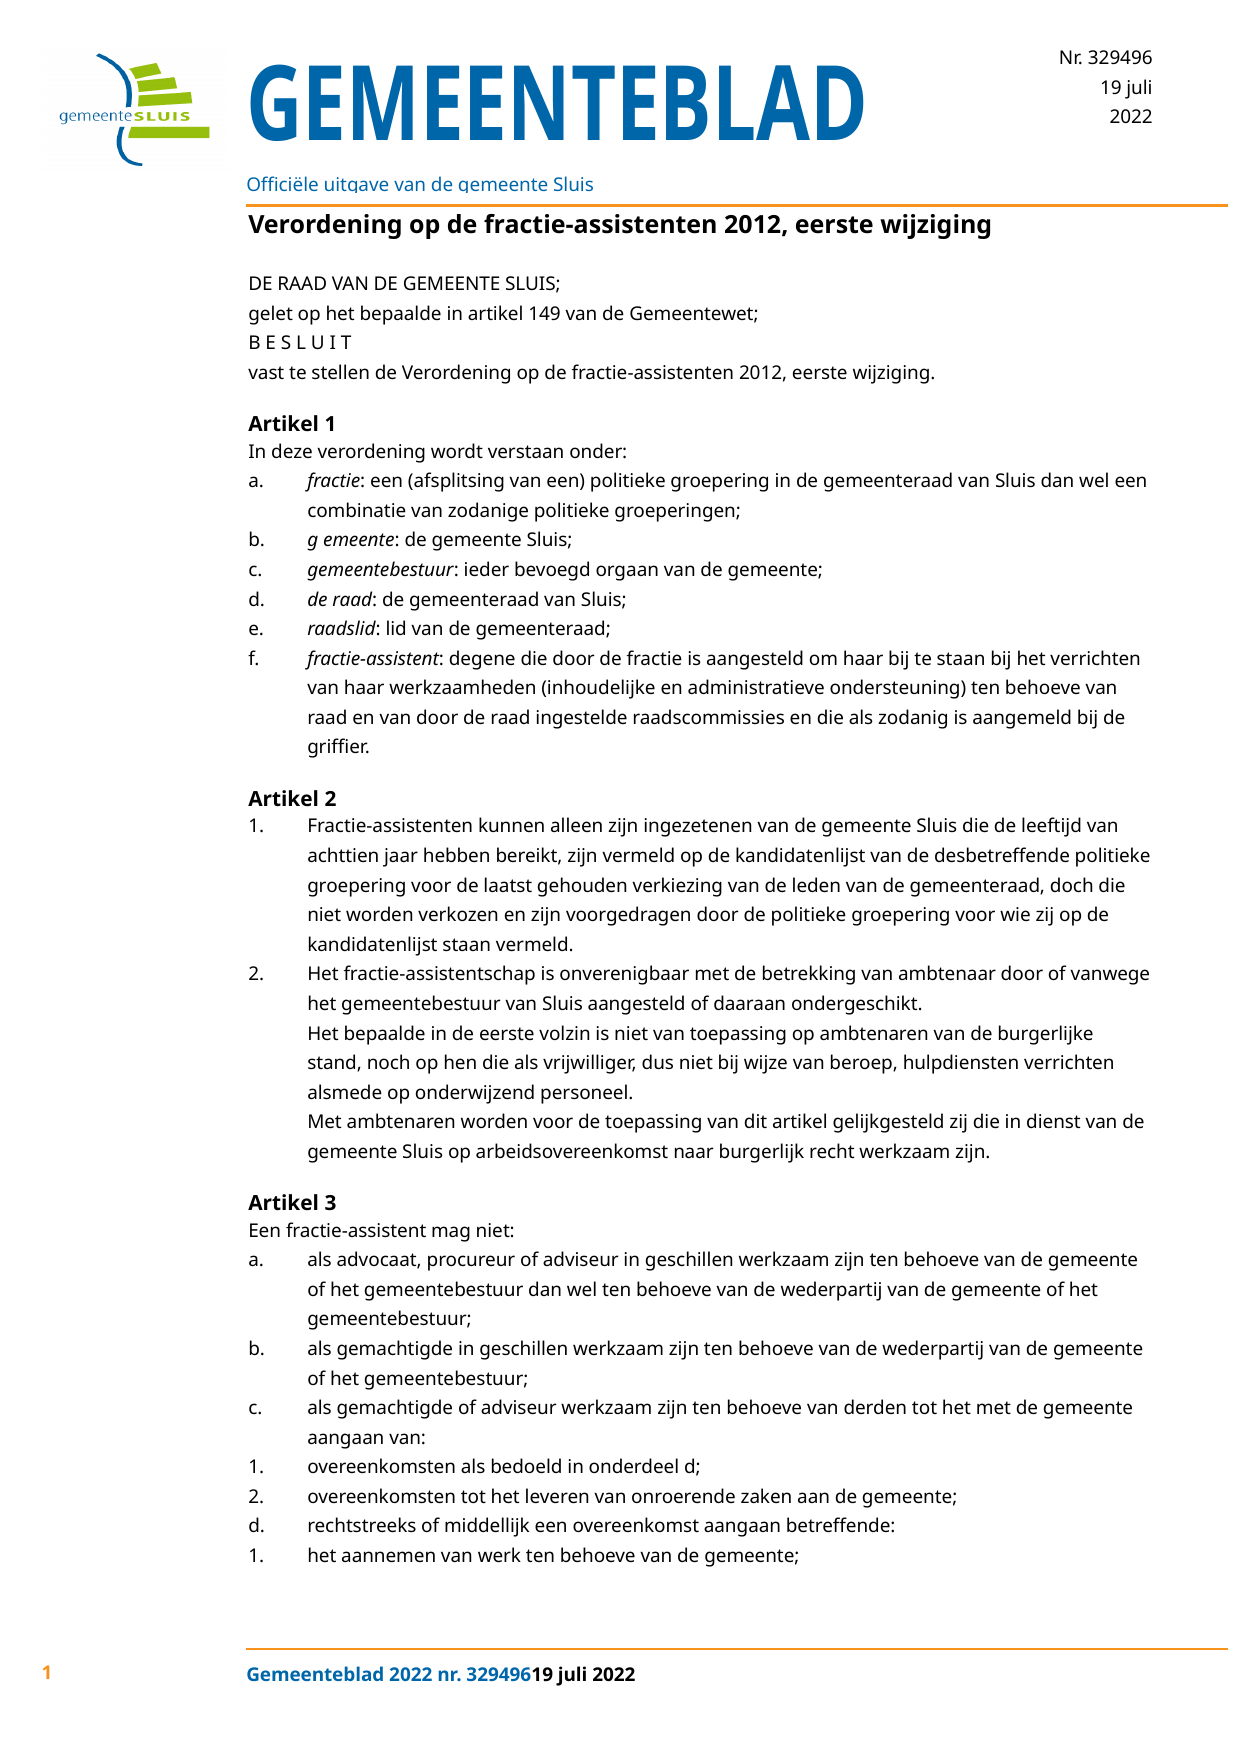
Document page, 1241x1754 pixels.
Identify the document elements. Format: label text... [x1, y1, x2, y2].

text vast te stellen de Verordening op de fractie-assistenten 2012, eerste wijziging. [248, 359, 1152, 385]
text Verordening op de fractie-assistenten 2012, eerste wijziging [248, 207, 1152, 241]
list overeenkomsten als bedoeld in onderdeel d; [248, 1453, 1152, 1479]
text B E S L U I T [248, 329, 1152, 355]
list Het fractie-assistentschap is onverenigbaar met de betrekking van ambtenaar door of vanwege het gemeentebestuur van Sluis aangesteld of daaraan ondergeschikt. [248, 961, 1152, 1016]
list als gemachtigde of adviseur werkzaam zijn ten behoeve van derden tot het met de gemeente aangaan van: [248, 1394, 1152, 1450]
list het aannemen van werk ten behoeve van de gemeente; [248, 1542, 1152, 1568]
list g emeente: de gemeente Sluis; [248, 527, 1152, 552]
text Artikel 2 [248, 784, 1152, 813]
list overeenkomsten tot het leveren van onroerende zaken aan de gemeente; [248, 1483, 1152, 1509]
text In deze verordening wordt verstaan onder: [248, 438, 1152, 464]
list Het bepaalde in de eerste volzin is niet van toepassing op ambtenaren van de burgerlijke stand, noch op hen die als vrijwilliger, dus niet bij wijze van beroep, hulpdiensten verrichten alsmede op onderwijzend personeel. [248, 1020, 1152, 1104]
list rechtstreeks of middellijk een overeenkomst aangaan betreffende: [248, 1513, 1152, 1538]
list fractie: een (afsplitsing van een) politieke groepering in de gemeenteraad van Sluis dan wel een combinatie van zodanige politieke groeperingen; [248, 467, 1152, 523]
text Artikel 3 [248, 1188, 1152, 1217]
list gemeentebestuur: ieder bevoegd orgaan van de gemeente; [248, 556, 1152, 582]
list Fractie-assistenten kunnen alleen zijn ingezetenen van de gemeente Sluis die de leeftijd van achttien jaar hebben bereikt, zijn vermeld op de kandidatenlijst van de desbetreffende politieke groepering voor de laatst gehouden verkiezing van de leden van de gemeenteraad, doch die niet worden verkozen en zijn voorgedragen door de politieke groepering voor wie zij op de kandidatenlijst staan vermeld. [248, 813, 1152, 957]
list de raad: de gemeenteraad van Sluis; [248, 586, 1152, 612]
text Een fractie-assistent mag niet: [248, 1217, 1152, 1243]
text Artikel 1 [248, 409, 1152, 438]
list Met ambtenaren worden voor de toepassing van dit artikel gelijkgesteld zij die in dienst van de gemeente Sluis op arbeidsovereenkomst naar burgerlijk recht werkzaam zijn. [248, 1108, 1152, 1164]
text DE RAAD VAN DE GEMEENTE SLUIS; [248, 270, 1152, 296]
text gelet op het bepaalde in artikel 149 van de Gemeentewet; [248, 300, 1152, 326]
list als advocaat, procureur of adviseur in geschillen werkzaam zijn ten behoeve van de gemeente of het gemeentebestuur dan wel ten behoeve van de wederpartij van de gemeente of het gemeentebestuur; [248, 1246, 1152, 1331]
list fractie-assistent: degene die door de fractie is aangesteld om haar bij te staan bij het verrichten van haar werkzaamheden (inhoudelijke en administratieve ondersteuning) ten behoeve van raad en van door de raad ingestelde raadscommissies en die als zodanig is aangemeld bij de griffier. [248, 645, 1152, 759]
picture [41, 47, 231, 172]
list als gemachtigde in geschillen werkzaam zijn ten behoeve van de wederpartij van de gemeente of het gemeentebestuur; [248, 1335, 1152, 1391]
list raadslid: lid van de gemeenteraad; [248, 615, 1152, 641]
